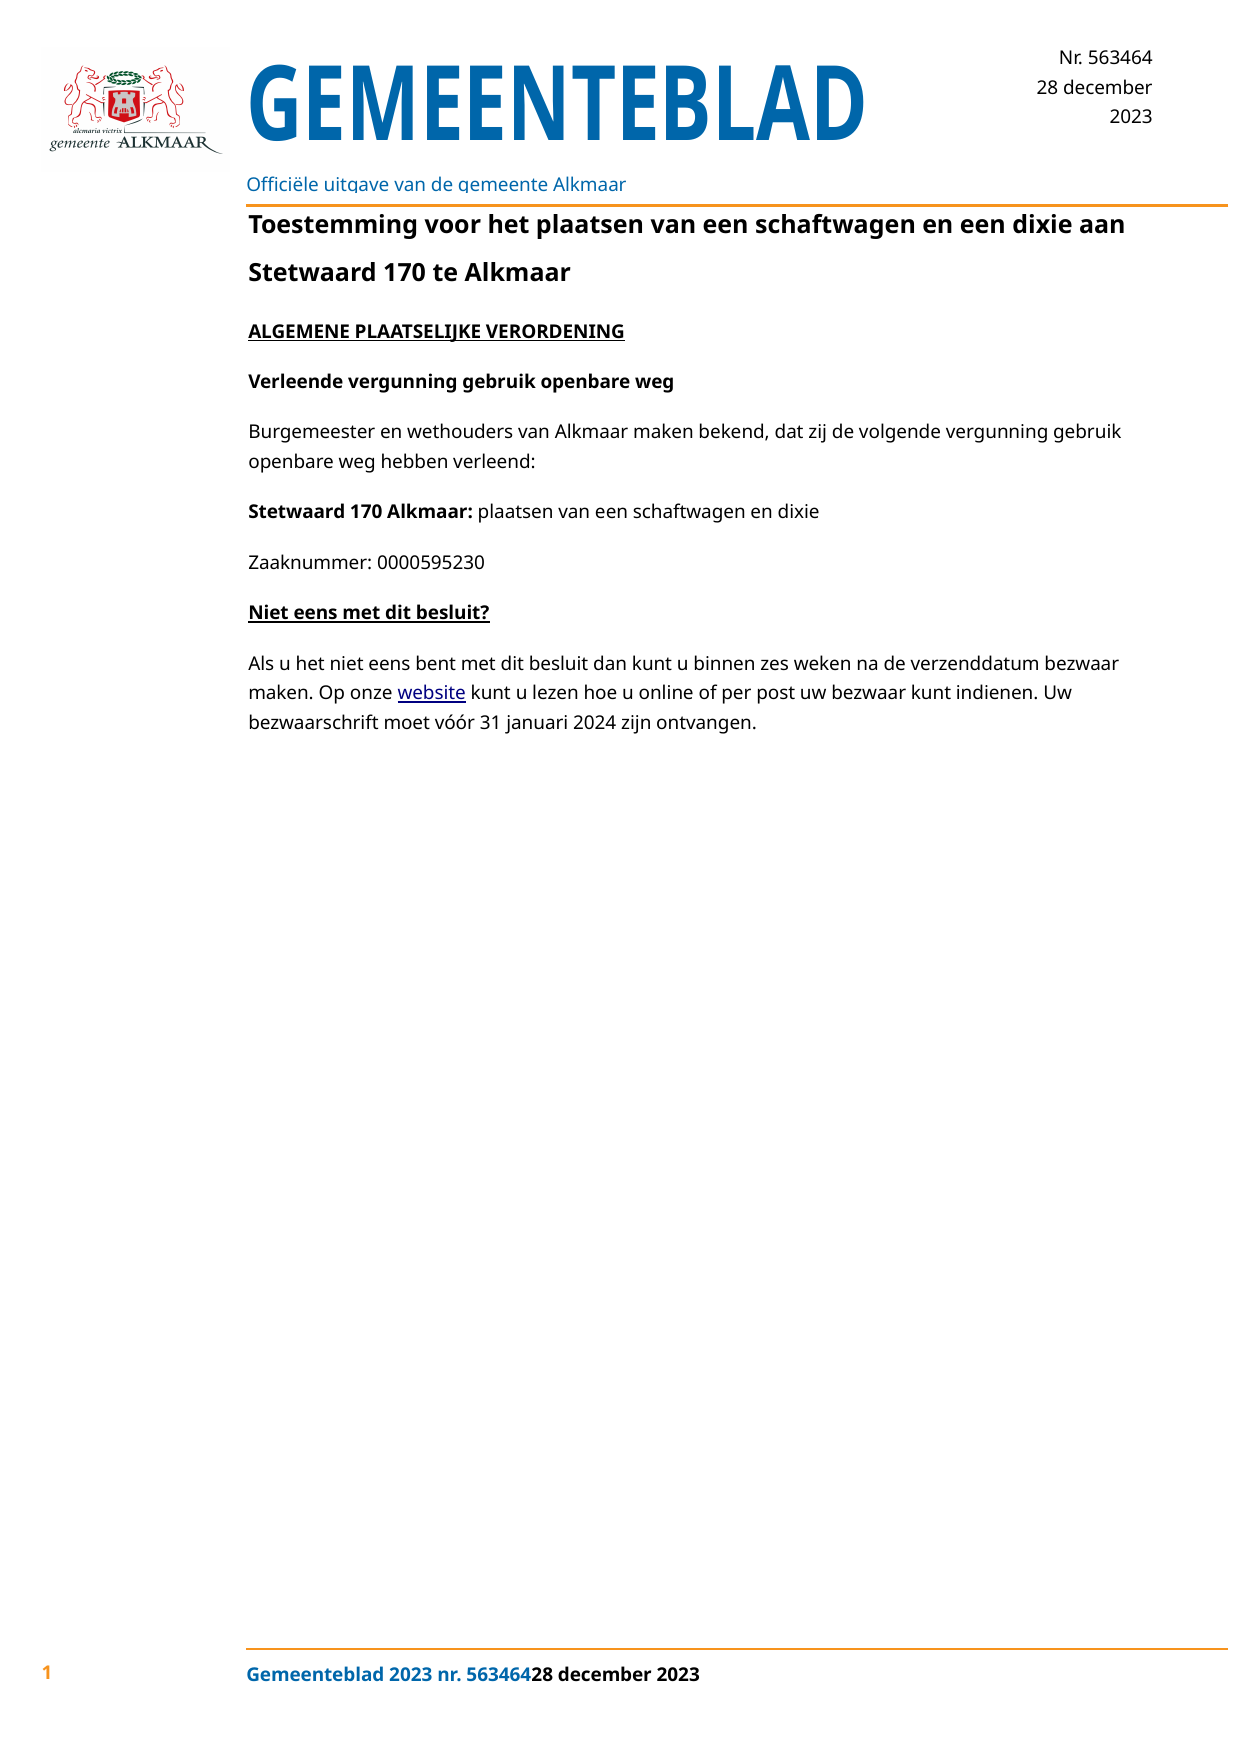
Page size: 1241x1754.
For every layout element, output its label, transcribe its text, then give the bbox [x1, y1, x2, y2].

picture [41, 47, 231, 172]
text Toestemming voor het plaatsen van een schaftwagen en een dixie aan Stetwaard 170 te Alkmaar [248, 207, 1152, 288]
text Zaaknummer: 0000595230 [248, 549, 1152, 575]
text Verleende vergunning gebruik openbare weg [248, 368, 1152, 394]
text Burgemeester en wethouders van Alkmaar maken bekend, dat zij de volgende vergunning gebruik openbare weg hebben verleend: [248, 419, 1152, 474]
text Niet eens met dit besluit? [248, 599, 1152, 625]
text ALGEMENE PLAATSELIJKE VERORDENING [248, 318, 1152, 344]
text Stetwaard 170 Alkmaar: plaatsen van een schaftwagen en dixie [248, 499, 1152, 524]
text Als u het niet eens bent met dit besluit dan kunt u binnen zes weken na de verzenddatum bezwaar maken. Op onze website kunt u lezen hoe u online of per post uw bezwaar kunt indienen. Uw bezwaarschrift moet vóór 31 januari 2024 zijn ontvangen. [248, 650, 1152, 735]
